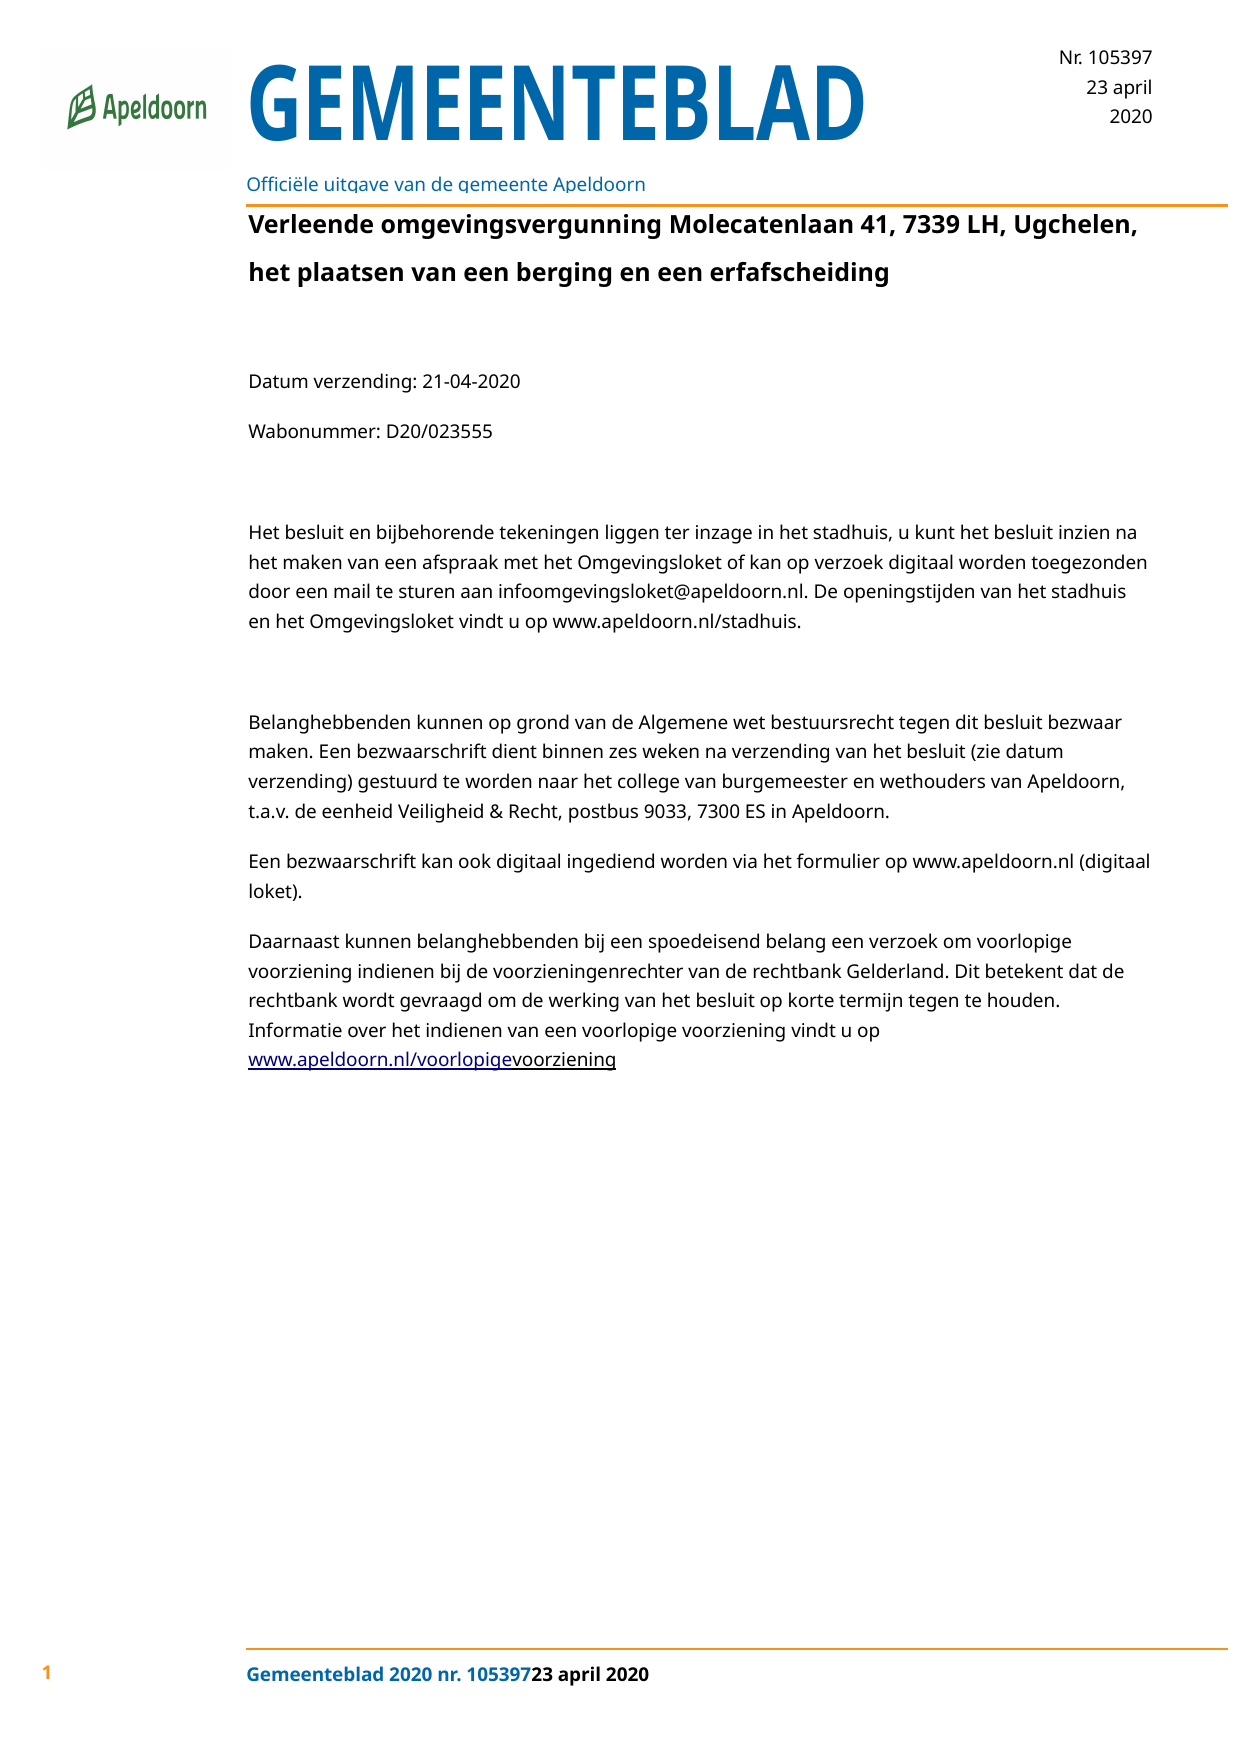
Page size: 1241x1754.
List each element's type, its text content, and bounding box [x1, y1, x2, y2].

picture [41, 47, 231, 172]
text Verleende omgevingsvergunning Molecatenlaan 41, 7339 LH, Ugchelen, het plaatsen van een berging en een erfafscheiding [248, 207, 1152, 288]
text Belanghebbenden kunnen op grond van de Algemene wet bestuursrecht tegen dit besluit bezwaar maken. Een bezwaarschrift dient binnen zes weken na verzending van het besluit (zie datum verzending) gestuurd te worden naar het college van burgemeester en wethouders van Apeldoorn, t.a.v. de eenheid Veiligheid & Recht, postbus 9033, 7300 ES in Apeldoorn. [248, 709, 1152, 824]
text Wabonummer: D20/023555 [248, 419, 1152, 444]
text Het besluit en bijbehorende tekeningen liggen ter inzage in het stadhuis, u kunt het besluit inzien na het maken van een afspraak met het Omgevingsloket of kan op verzoek digitaal worden toegezonden door een mail te sturen aan infoomgevingsloket@apeldoorn.nl. De openingstijden van het stadhuis en het Omgevingsloket vindt u op www.apeldoorn.nl/stadhuis. [248, 519, 1152, 634]
text Datum verzending: 21-04-2020 [248, 368, 1152, 394]
text Daarnaast kunnen belanghebbenden bij een spoedeisend belang een verzoek om voorlopige voorziening indienen bij de voorzieningenrechter van de rechtbank Gelderland. Dit betekent dat de rechtbank wordt gevraagd om de werking van het besluit op korte termijn tegen te houden. Informatie over het indienen van een voorlopige voorziening vindt u op www.apeldoorn.nl/voorlopigevoorziening [248, 928, 1152, 1072]
text Een bezwaarschrift kan ook digitaal ingediend worden via het formulier op www.apeldoorn.nl (digitaal loket). [248, 848, 1152, 904]
